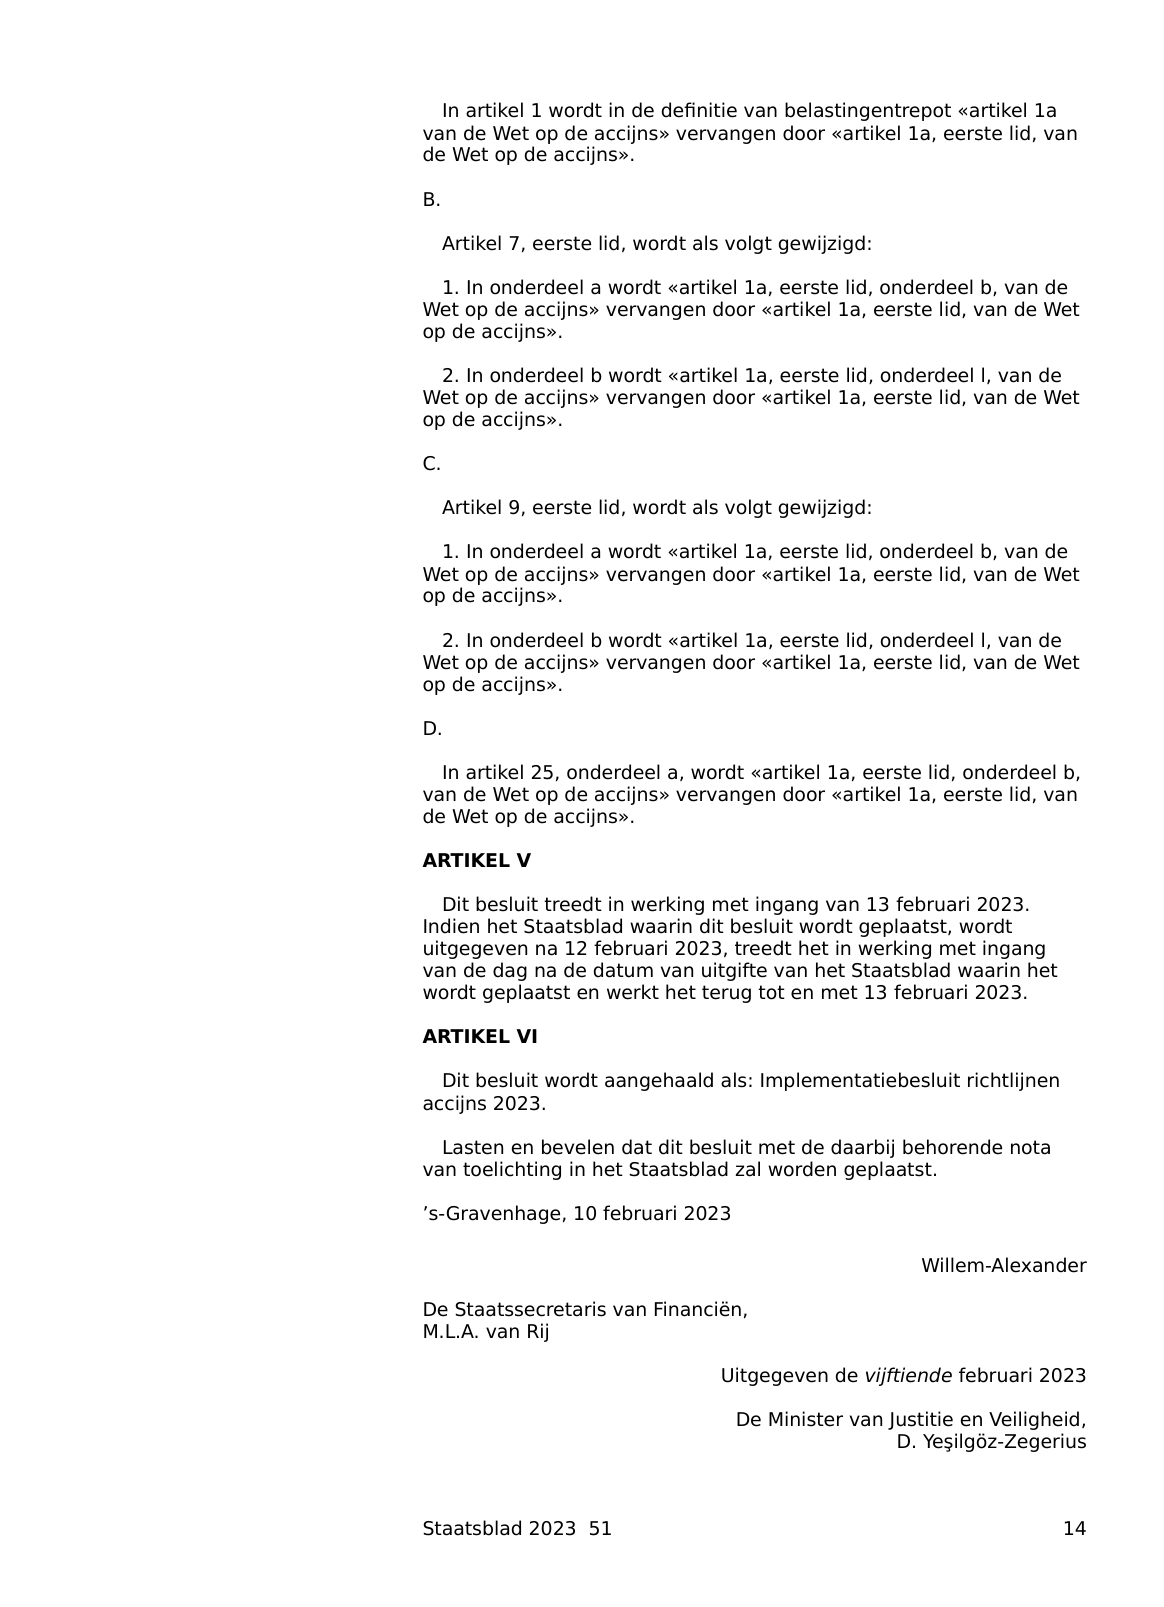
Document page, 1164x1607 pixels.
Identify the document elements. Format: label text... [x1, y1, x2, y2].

subtitle ARTIKEL VI [422, 1026, 1087, 1048]
subtitle ARTIKEL V [422, 850, 1087, 872]
text B. [422, 188, 1087, 211]
text C. [422, 453, 1087, 475]
text ’s-Gravenhage, 10 februari 2023 [422, 1203, 1087, 1225]
text De Staatssecretaris van Financiën, M.L.A. van Rij [422, 1299, 1087, 1343]
text Lasten en bevelen dat dit besluit met de daarbij behorende nota van toelichting in het Staatsblad zal worden geplaatst. [422, 1137, 1087, 1181]
text Uitgegeven de vijftiende februari 2023 [422, 1365, 1087, 1387]
text Artikel 7, eerste lid, wordt als volgt gewijzigd: [422, 233, 1087, 255]
text 1. In onderdeel a wordt «artikel 1a, eerste lid, onderdeel b, van de Wet op de accijns» vervangen door «artikel 1a, eerste lid, van de Wet op de accijns». [422, 541, 1087, 607]
text Artikel 9, eerste lid, wordt als volgt gewijzigd: [422, 497, 1087, 519]
text In artikel 1 wordt in de definitie van belastingentrepot «artikel 1a van de Wet op de accijns» vervangen door «artikel 1a, eerste lid, van de Wet op de accijns». [422, 100, 1087, 166]
text 2. In onderdeel b wordt «artikel 1a, eerste lid, onderdeel l, van de Wet op de accijns» vervangen door «artikel 1a, eerste lid, van de Wet op de accijns». [422, 629, 1087, 696]
text 1. In onderdeel a wordt «artikel 1a, eerste lid, onderdeel b, van de Wet op de accijns» vervangen door «artikel 1a, eerste lid, van de Wet op de accijns». [422, 277, 1087, 343]
text Dit besluit wordt aangehaald als: Implementatiebesluit richtlijnen accijns 2023. [422, 1070, 1087, 1114]
text D. [422, 718, 1087, 740]
text De Minister van Justitie en Veiligheid, D. Yeşilgöz-Zegerius [422, 1409, 1087, 1453]
text Dit besluit treedt in werking met ingang van 13 februari 2023. Indien het Staatsblad waarin dit besluit wordt geplaatst, wordt uitgegeven na 12 februari 2023, treedt het in werking met ingang van de dag na de datum van uitgifte van het Staatsblad waarin het wordt geplaatst en werkt het terug tot en met 13 februari 2023. [422, 894, 1087, 1004]
text In artikel 25, onderdeel a, wordt «artikel 1a, eerste lid, onderdeel b, van de Wet op de accijns» vervangen door «artikel 1a, eerste lid, van de Wet op de accijns». [422, 762, 1087, 828]
text Willem-Alexander [422, 1255, 1087, 1277]
text 2. In onderdeel b wordt «artikel 1a, eerste lid, onderdeel l, van de Wet op de accijns» vervangen door «artikel 1a, eerste lid, van de Wet op de accijns». [422, 365, 1087, 431]
